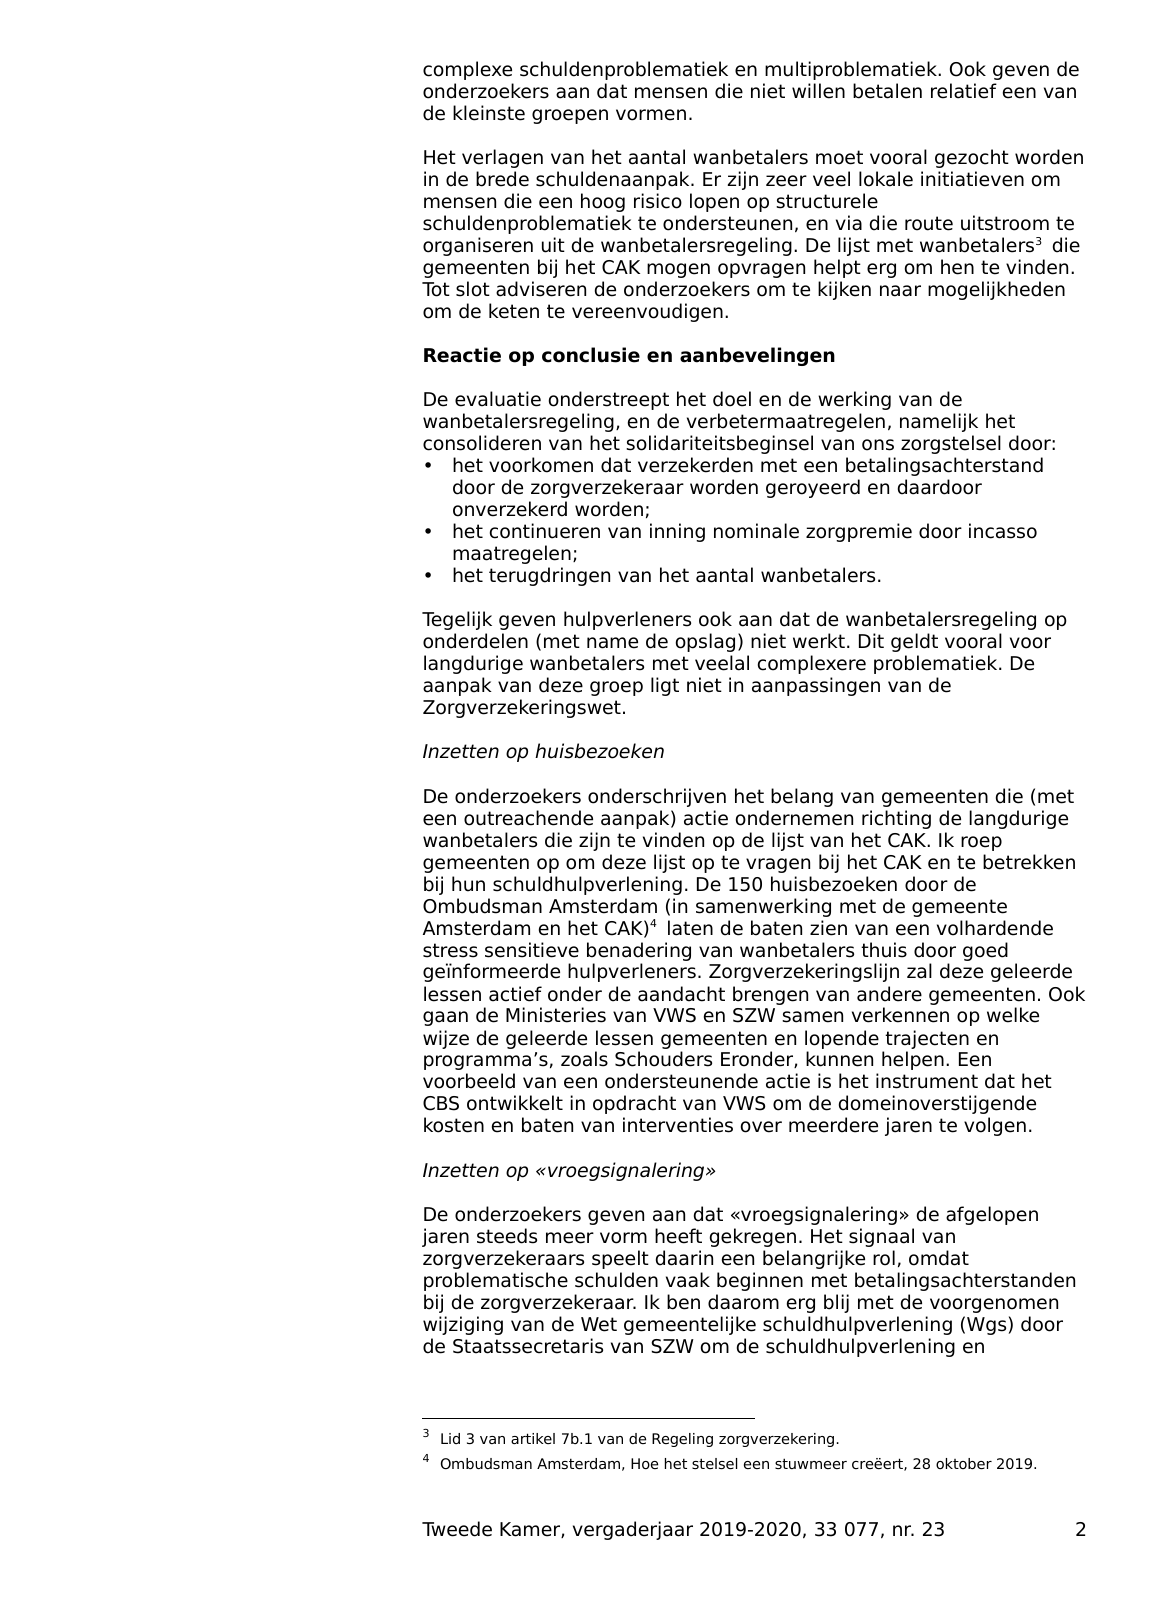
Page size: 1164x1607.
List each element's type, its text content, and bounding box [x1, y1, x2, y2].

text De evaluatie onderstreept het doel en de werking van de wanbetalersregeling, en de verbetermaatregelen, namelijk het consolideren van het solidariteitsbeginsel van ons zorgstelsel door: [422, 389, 1087, 455]
text Het verlagen van het aantal wanbetalers moet vooral gezocht worden in de brede schuldenaanpak. Er zijn zeer veel lokale initiatieven om mensen die een hoog risico lopen op structurele schuldenproblematiek te ondersteunen, en via die route uitstroom te organiseren uit de wanbetalersregeling. De lijst met wanbetalers die gemeenten bij het CAK mogen opvragen helpt erg om hen te vinden. Tot slot adviseren de onderzoekers om te kijken naar mogelijkheden om de keten te vereenvoudigen. [422, 147, 1087, 323]
subtitle Inzetten op «vroegsignalering» [422, 1159, 1087, 1181]
text Ombudsman Amsterdam, Hoe het stelsel een stuwmeer creëert, 28 oktober 2019. [422, 1452, 1087, 1474]
subtitle Inzetten op huisbezoeken [422, 741, 1087, 763]
text Tegelijk geven hulpverleners ook aan dat de wanbetalersregeling op onderdelen (met name de opslag) niet werkt. Dit geldt vooral voor langdurige wanbetalers met veelal complexere problematiek. De aanpak van deze groep ligt niet in aanpassingen van de Zorgverzekeringswet. [422, 609, 1087, 719]
text Lid 3 van artikel 7b.1 van de Regeling zorgverzekering. [422, 1427, 1087, 1449]
text • het continueren van inning nominale zorgpremie door incasso maatregelen; [422, 521, 1087, 565]
text complexe schuldenproblematiek en multiproblematiek. Ook geven de onderzoekers aan dat mensen die niet willen betalen relatief een van de kleinste groepen vormen. [422, 59, 1087, 125]
text De onderzoekers geven aan dat «vroegsignalering» de afgelopen jaren steeds meer vorm heeft gekregen. Het signaal van zorgverzekeraars speelt daarin een belangrijke rol, omdat problematische schulden vaak beginnen met betalingsachterstanden bij de zorgverzekeraar. Ik ben daarom erg blij met de voorgenomen wijziging van de Wet gemeentelijke schuldhulpverlening (Wgs) door de Staatssecretaris van SZW om de schuldhulpverlening en [422, 1204, 1087, 1357]
text • het terugdringen van het aantal wanbetalers. [422, 565, 1087, 587]
text De onderzoekers onderschrijven het belang van gemeenten die (met een outreachende aanpak) actie ondernemen richting de langdurige wanbetalers die zijn te vinden op de lijst van het CAK. Ik roep gemeenten op om deze lijst op te vragen bij het CAK en te betrekken bij hun schuldhulpverlening. De 150 huisbezoeken door de Ombudsman Amsterdam (in samenwerking met de gemeente Amsterdam en het CAK) laten de baten zien van een volhardende stress sensitieve benadering van wanbetalers thuis door goed geïnformeerde hulpverleners. Zorgverzekeringslijn zal deze geleerde lessen actief onder de aandacht brengen van andere gemeenten. Ook gaan de Ministeries van VWS en SZW samen verkennen op welke wijze de geleerde lessen gemeenten en lopende trajecten en programma’s, zoals Schouders Eronder, kunnen helpen. Een voorbeeld van een ondersteunende actie is het instrument dat het CBS ontwikkelt in opdracht van VWS om de domeinoverstijgende kosten en baten van interventies over meerdere jaren te volgen. [422, 786, 1087, 1137]
subtitle Reactie op conclusie en aanbevelingen [422, 345, 1087, 367]
text • het voorkomen dat verzekerden met een betalingsachterstand door de zorgverzekeraar worden geroyeerd en daardoor onverzekerd worden; [422, 455, 1087, 521]
